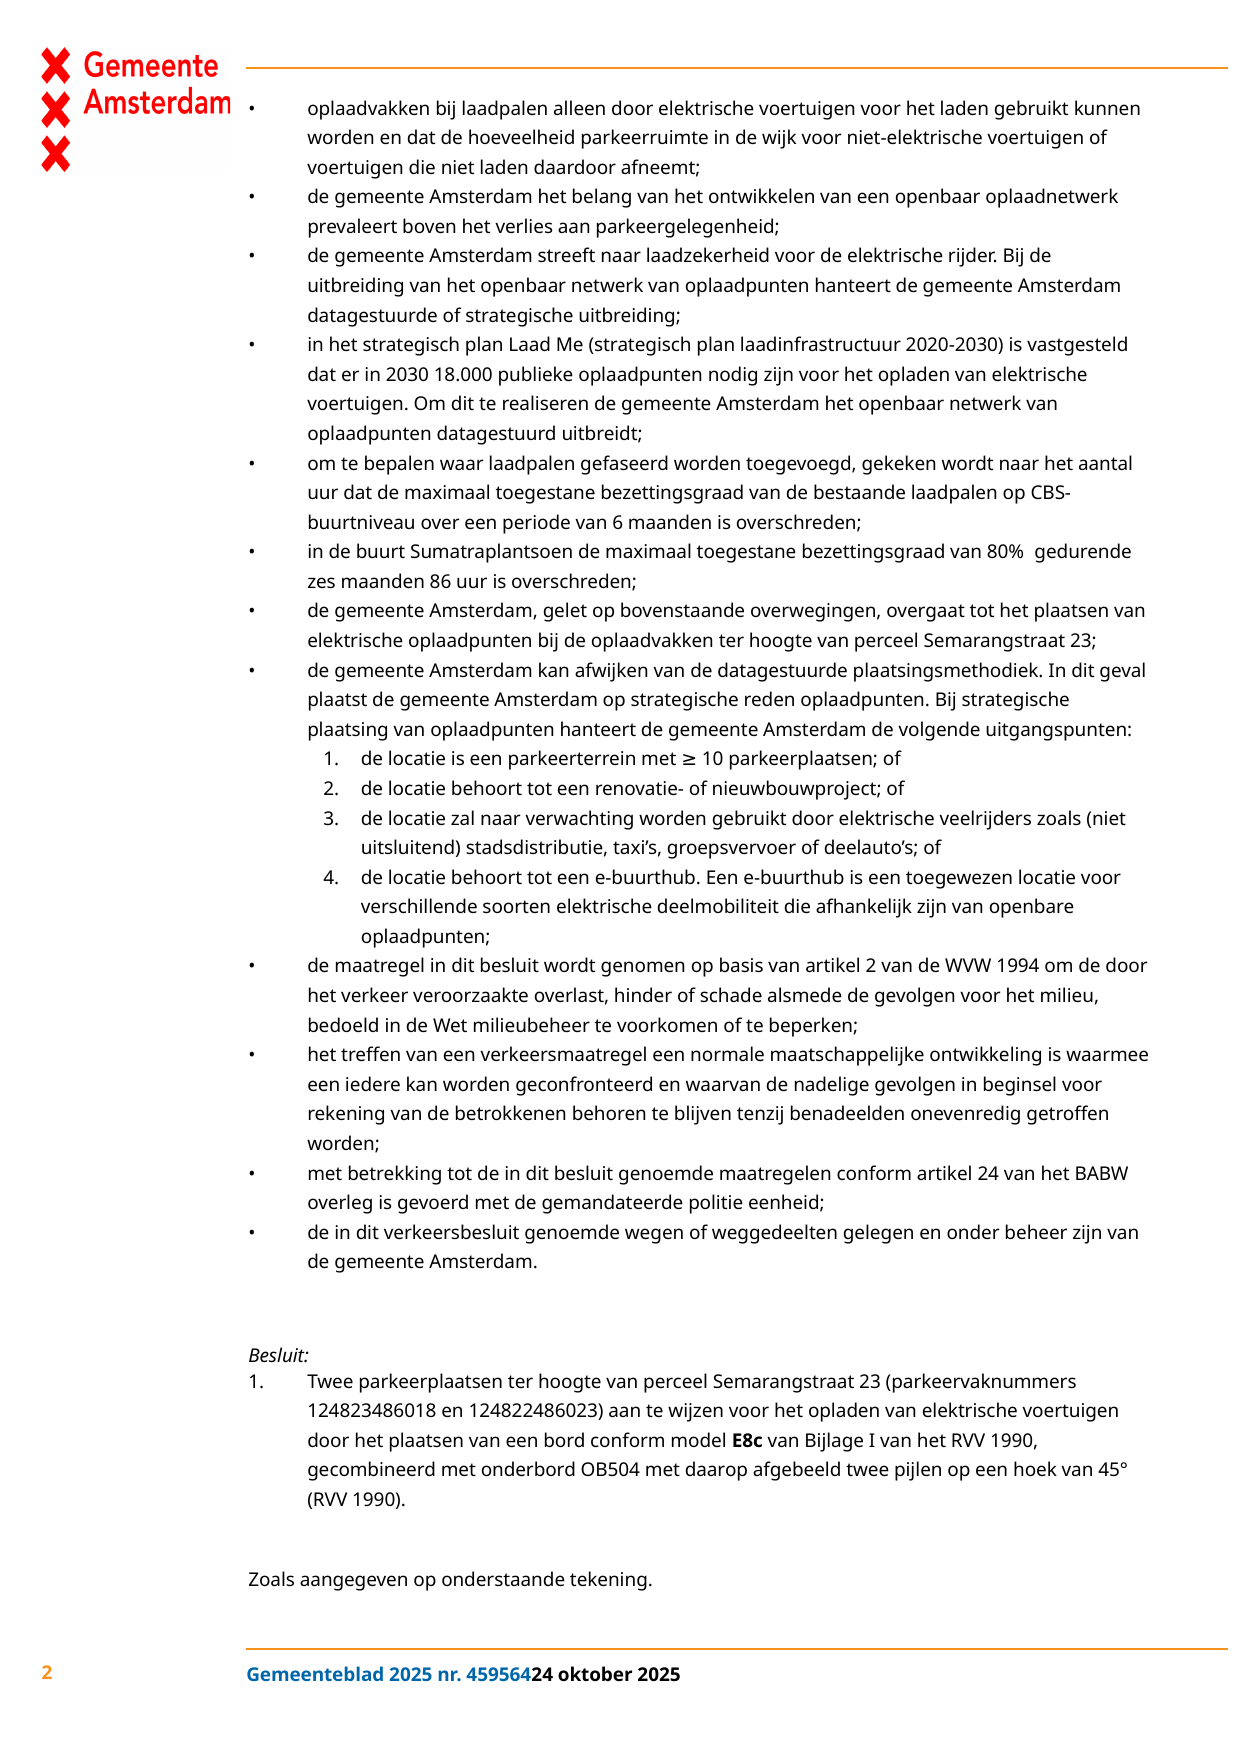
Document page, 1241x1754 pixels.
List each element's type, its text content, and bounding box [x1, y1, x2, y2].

list de locatie behoort tot een renovatie- of nieuwbouwproject; of [323, 775, 1152, 801]
list de locatie zal naar verwachting worden gebruikt door elektrische veelrijders zoals (niet uitsluitend) stadsdistributie, taxi’s, groepsvervoer of deelauto’s; of [323, 805, 1152, 860]
list de gemeente Amsterdam, gelet op bovenstaande overwegingen, overgaat tot het plaatsen van elektrische oplaadpunten bij de oplaadvakken ter hoogte van perceel Semarangstraat 23; [248, 598, 1152, 653]
text Zoals aangegeven op onderstaande tekening. [248, 1566, 1152, 1592]
list de locatie is een parkeerterrein met ≥ 10 parkeerplaatsen; of [323, 746, 1152, 771]
list in het strategisch plan Laad Me (strategisch plan laadinfrastructuur 2020-2030) is vastgesteld dat er in 2030 18.000 publieke oplaadpunten nodig zijn voor het opladen van elektrische voertuigen. Om dit te realiseren de gemeente Amsterdam het openbaar netwerk van oplaadpunten datagestuurd uitbreidt; [248, 331, 1152, 446]
list het treffen van een verkeersmaatregel een normale maatschappelijke ontwikkeling is waarmee een iedere kan worden geconfronteerd en waarvan de nadelige gevolgen in beginsel voor rekening van de betrokkenen behoren te blijven tenzij benadeelden onevenredig getroffen worden; [248, 1041, 1152, 1156]
list de in dit verkeersbesluit genoemde wegen of weggedeelten gelegen en onder beheer zijn van de gemeente Amsterdam. [248, 1219, 1152, 1274]
list met betrekking tot de in dit besluit genoemde maatregelen conform artikel 24 van het BABW overleg is gevoerd met de gemandateerde politie eenheid; [248, 1160, 1152, 1215]
list de locatie behoort tot een e-buurthub. Een e-buurthub is een toegewezen locatie voor verschillende soorten elektrische deelmobiliteit die afhankelijk zijn van openbare oplaadpunten; [323, 864, 1152, 949]
picture [41, 47, 231, 172]
list de gemeente Amsterdam het belang van het ontwikkelen van een openbaar oplaadnetwerk prevaleert boven het verlies aan parkeergelegenheid; [248, 183, 1152, 239]
list de gemeente Amsterdam kan afwijken van de datagestuurde plaatsingsmethodiek. In dit geval plaatst de gemeente Amsterdam op strategische reden oplaadpunten. Bij strategische plaatsing van oplaadpunten hanteert de gemeente Amsterdam de volgende uitgangspunten: [248, 657, 1152, 742]
list in de buurt Sumatraplantsoen de maximaal toegestane bezettingsgraad van 80% gedurende zes maanden 86 uur is overschreden; [248, 538, 1152, 594]
list om te bepalen waar laadpalen gefaseerd worden toegevoegd, gekeken wordt naar het aantal uur dat de maximaal toegestane bezettingsgraad van de bestaande laadpalen op CBS-buurtniveau over een periode van 6 maanden is overschreden; [248, 450, 1152, 535]
list oplaadvakken bij laadpalen alleen door elektrische voertuigen voor het laden gebruikt kunnen worden en dat de hoeveelheid parkeerruimte in de wijk voor niet-elektrische voertuigen of voertuigen die niet laden daardoor afneemt; [248, 95, 1152, 180]
list de gemeente Amsterdam streeft naar laadzekerheid voor de elektrische rijder. Bij de uitbreiding van het openbaar netwerk van oplaadpunten hanteert de gemeente Amsterdam datagestuurde of strategische uitbreiding; [248, 243, 1152, 328]
list de maatregel in dit besluit wordt genomen op basis van artikel 2 van de WVW 1994 om de door het verkeer veroorzaakte overlast, hinder of schade alsmede de gevolgen voor het milieu, bedoeld in de Wet milieubeheer te voorkomen of te beperken; [248, 953, 1152, 1038]
list Twee parkeerplaatsen ter hoogte van perceel Semarangstraat 23 (parkeervaknummers 124823486018 en 124822486023) aan te wijzen voor het opladen van elektrische voertuigen door het plaatsen van een bord conform model E8c van Bijlage I van het RVV 1990, gecombineerd met onderbord OB504 met daarop afgebeeld twee pijlen op een hoek van 45° (RVV 1990). [248, 1368, 1152, 1512]
text Besluit: [248, 1342, 1152, 1368]
